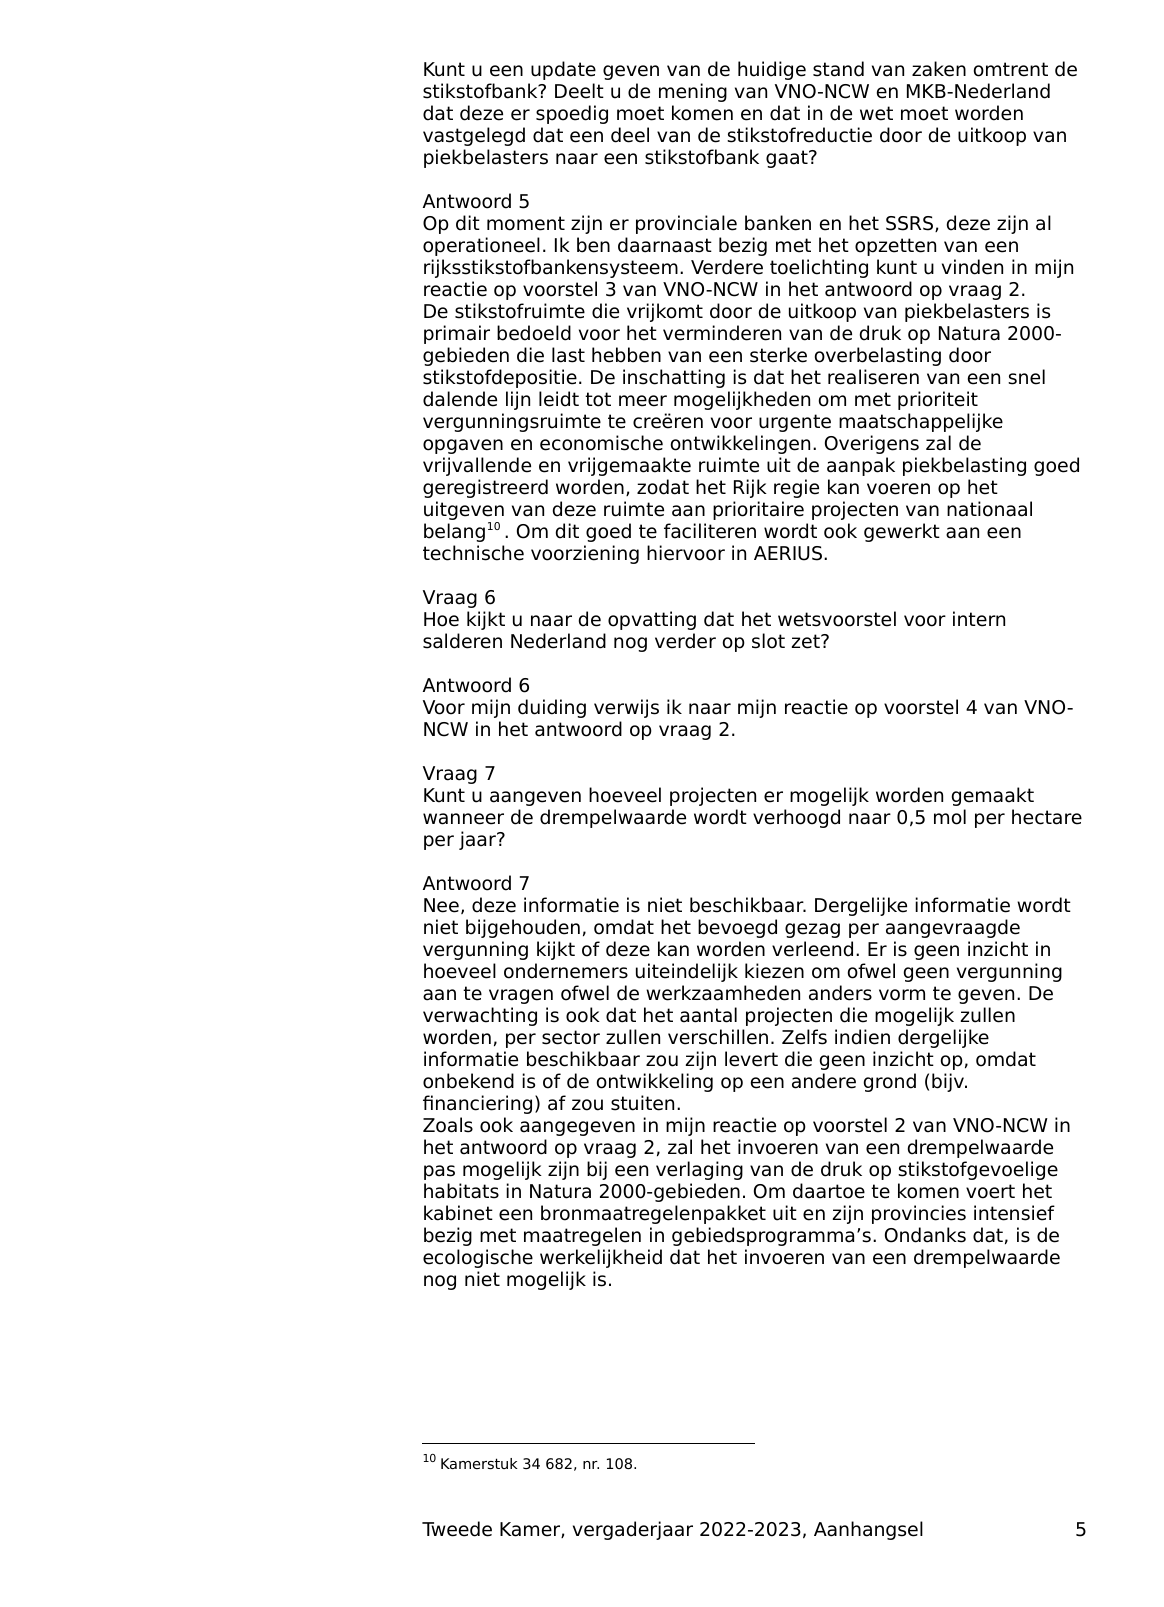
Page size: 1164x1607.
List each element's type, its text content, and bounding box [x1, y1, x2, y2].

text Nee, deze informatie is niet beschikbaar. Dergelijke informatie wordt niet bijgehouden, omdat het bevoegd gezag per aangevraagde vergunning kijkt of deze kan worden verleend. Er is geen inzicht in hoeveel ondernemers uiteindelijk kiezen om ofwel geen vergunning aan te vragen ofwel de werkzaamheden anders vorm te geven. De verwachting is ook dat het aantal projecten die mogelijk zullen worden, per sector zullen verschillen. Zelfs indien dergelijke informatie beschikbaar zou zijn levert die geen inzicht op, omdat onbekend is of de ontwikkeling op een andere grond (bijv. financiering) af zou stuiten. [422, 895, 1087, 1115]
text Kunt u aangeven hoeveel projecten er mogelijk worden gemaakt wanneer de drempelwaarde wordt verhoogd naar 0,5 mol per hectare per jaar? [422, 785, 1087, 851]
text Kunt u een update geven van de huidige stand van zaken omtrent de stikstofbank? Deelt u de mening van VNO-NCW en MKB-Nederland dat deze er spoedig moet komen en dat in de wet moet worden vastgelegd dat een deel van de stikstofreductie door de uitkoop van piekbelasters naar een stikstofbank gaat? [422, 59, 1087, 169]
text Vraag 7 [422, 763, 1087, 785]
text Kamerstuk 34 682, nr. 108. [422, 1452, 1087, 1474]
text Op dit moment zijn er provinciale banken en het SSRS, deze zijn al operationeel. Ik ben daarnaast bezig met het opzetten van een rijksstikstofbankensysteem. Verdere toelichting kunt u vinden in mijn reactie op voorstel 3 van VNO-NCW in het antwoord op vraag 2. [422, 213, 1087, 301]
text Hoe kijkt u naar de opvatting dat het wetsvoorstel voor intern salderen Nederland nog verder op slot zet? [422, 609, 1087, 653]
text Zoals ook aangegeven in mijn reactie op voorstel 2 van VNO-NCW in het antwoord op vraag 2, zal het invoeren van een drempelwaarde pas mogelijk zijn bij een verlaging van de druk op stikstofgevoelige habitats in Natura 2000-gebieden. Om daartoe te komen voert het kabinet een bronmaatregelenpakket uit en zijn provincies intensief bezig met maatregelen in gebiedsprogramma’s. Ondanks dat, is de ecologische werkelijkheid dat het invoeren van een drempelwaarde nog niet mogelijk is. [422, 1115, 1087, 1291]
text Voor mijn duiding verwijs ik naar mijn reactie op voorstel 4 van VNO-NCW in het antwoord op vraag 2. [422, 697, 1087, 741]
text De stikstofruimte die vrijkomt door de uitkoop van piekbelasters is primair bedoeld voor het verminderen van de druk op Natura 2000-gebieden die last hebben van een sterke overbelasting door stikstofdepositie. De inschatting is dat het realiseren van een snel dalende lijn leidt tot meer mogelijkheden om met prioriteit vergunningsruimte te creëren voor urgente maatschappelijke opgaven en economische ontwikkelingen. Overigens zal de vrijvallende en vrijgemaakte ruimte uit de aanpak piekbelasting goed geregistreerd worden, zodat het Rijk regie kan voeren op het uitgeven van deze ruimte aan prioritaire projecten van nationaal belang. Om dit goed te faciliteren wordt ook gewerkt aan een technische voorziening hiervoor in AERIUS. [422, 301, 1087, 565]
text Vraag 6 [422, 587, 1087, 609]
text Antwoord 7 [422, 873, 1087, 895]
text Antwoord 6 [422, 675, 1087, 697]
text Antwoord 5 [422, 191, 1087, 213]
